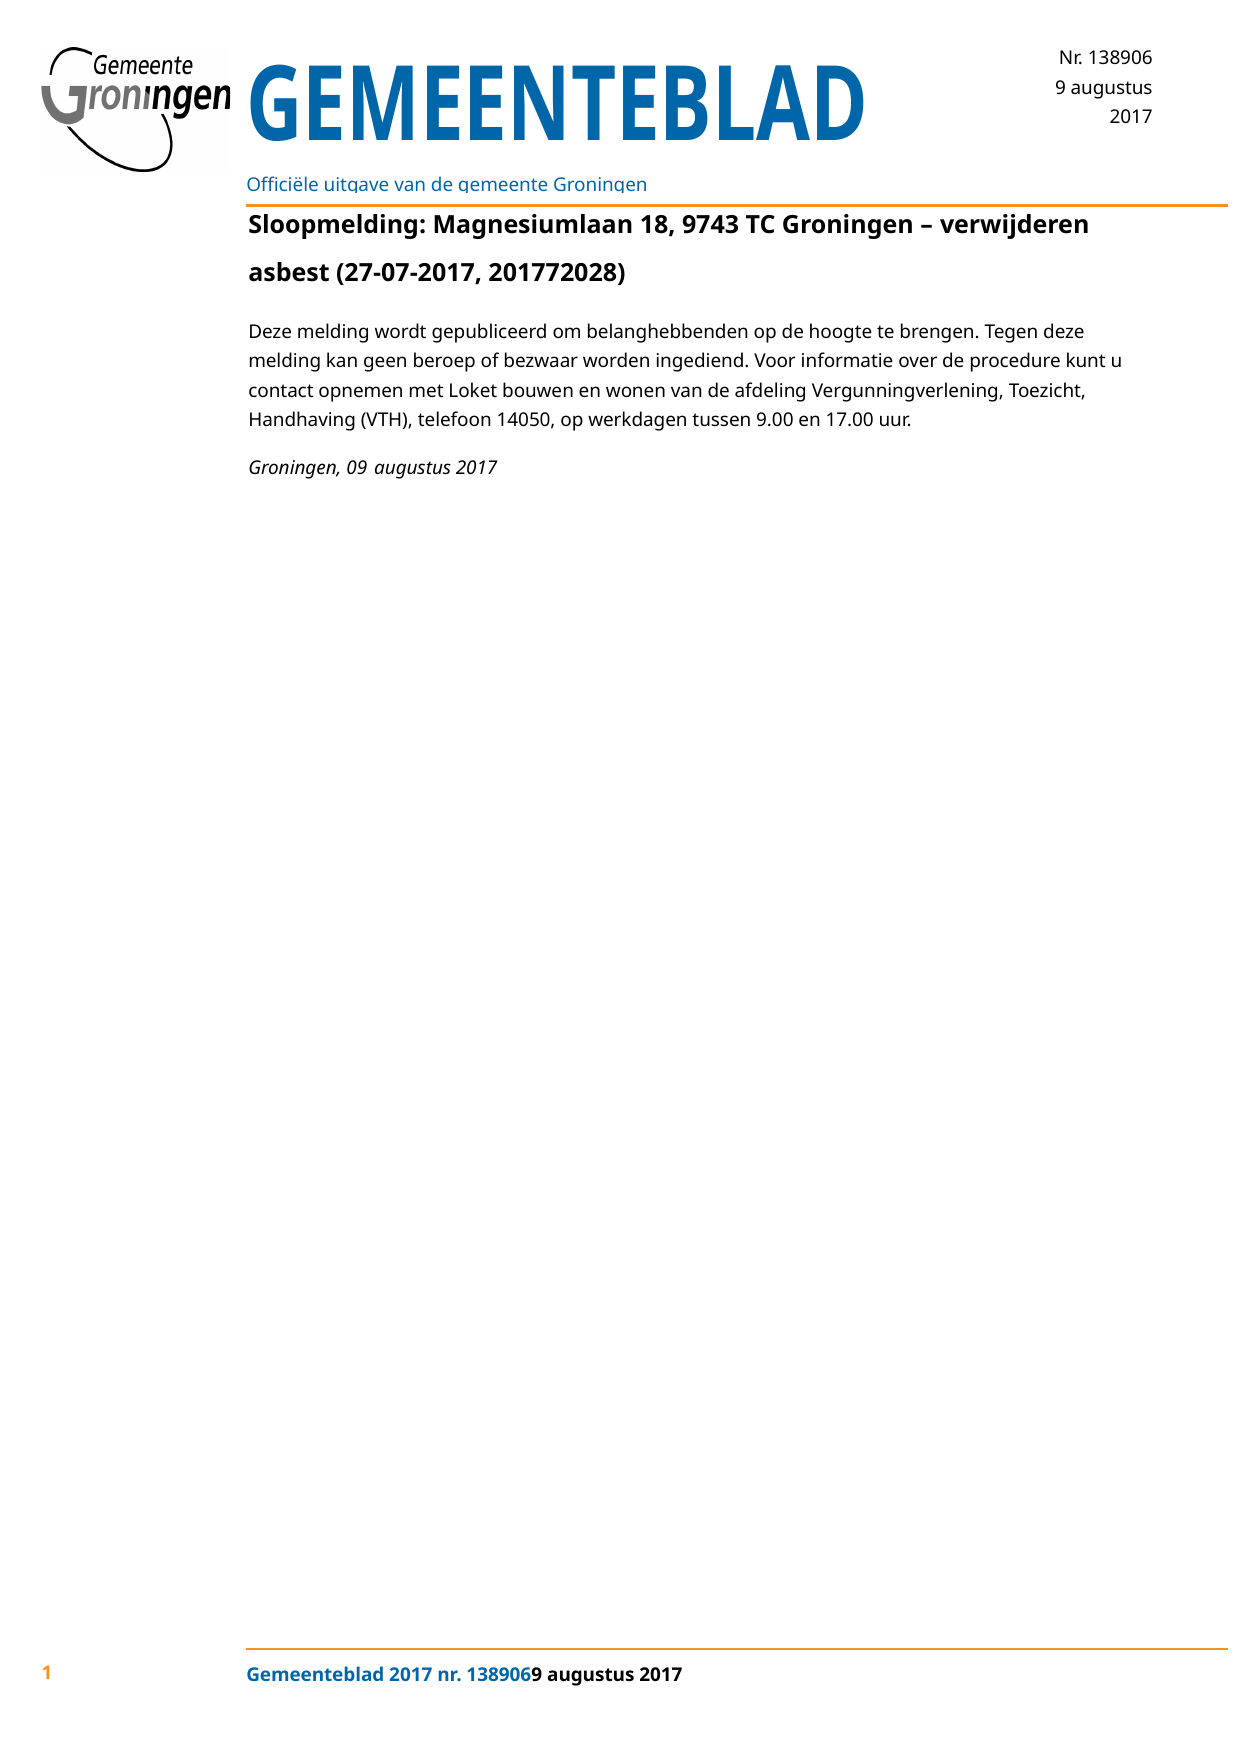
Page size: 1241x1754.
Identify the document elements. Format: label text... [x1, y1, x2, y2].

text Deze melding wordt gepubliceerd om belanghebbenden op de hoogte te brengen. Tegen deze melding kan geen beroep of bezwaar worden ingediend. Voor informatie over de procedure kunt u contact opnemen met Loket bouwen en wonen van de afdeling Vergunningverlening, Toezicht, Handhaving (VTH), telefoon 14050, op werkdagen tussen 9.00 en 17.00 uur. [248, 318, 1152, 432]
picture [41, 47, 231, 172]
text Sloopmelding: Magnesiumlaan 18, 9743 TC Groningen – verwijderen asbest (27-07-2017, 201772028) [248, 207, 1152, 288]
text Groningen, 09 augustus 2017 [248, 454, 1152, 480]
